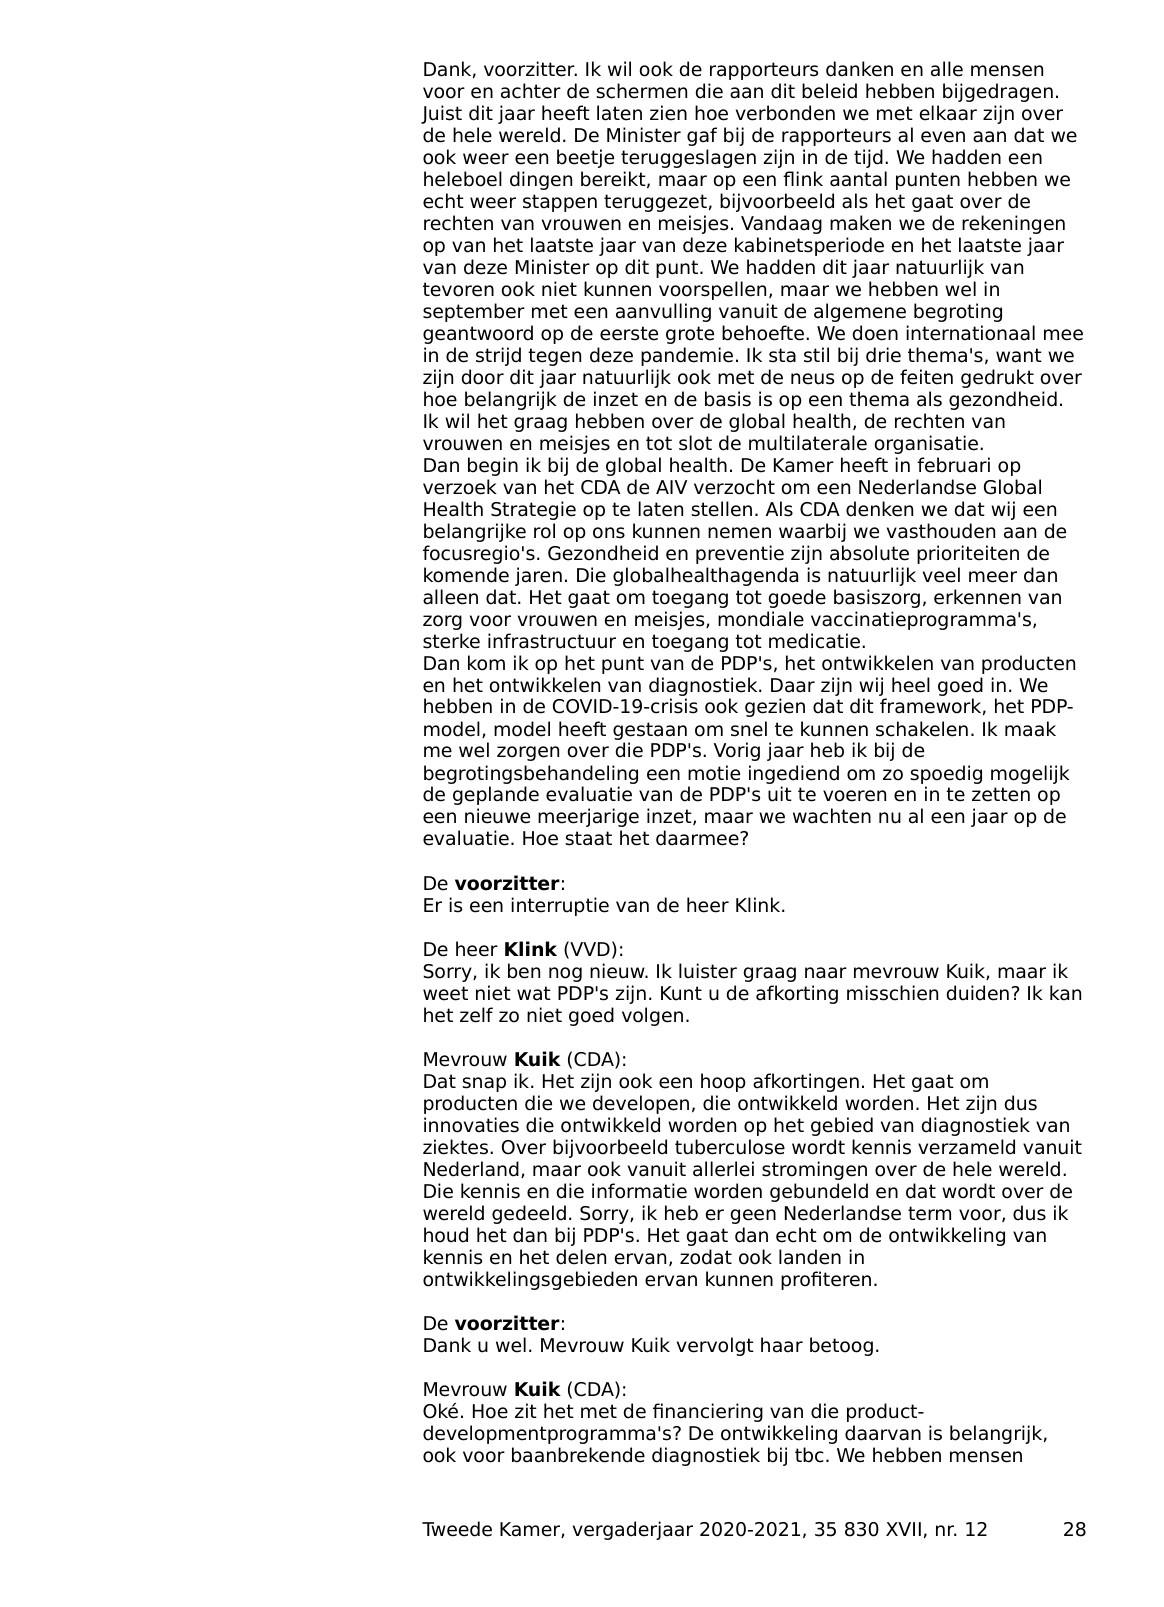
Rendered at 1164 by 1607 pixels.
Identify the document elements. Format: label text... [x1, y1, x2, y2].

text Dank u wel. Mevrouw Kuik vervolgt haar betoog. [422, 1335, 1087, 1357]
text De voorzitter: [422, 1313, 1087, 1335]
text Oké. Hoe zit het met de financiering van die product-developmentprogramma's? De ontwikkeling daarvan is belangrijk, ook voor baanbrekende diagnostiek bij tbc. We hebben mensen [422, 1401, 1087, 1467]
text Mevrouw Kuik (CDA): [422, 1379, 1087, 1401]
text Dat snap ik. Het zijn ook een hoop afkortingen. Het gaat om producten die we developen, die ontwikkeld worden. Het zijn dus innovaties die ontwikkeld worden op het gebied van diagnostiek van ziektes. Over bijvoorbeeld tuberculose wordt kennis verzameld vanuit Nederland, maar ook vanuit allerlei stromingen over de hele wereld. Die kennis en die informatie worden gebundeld en dat wordt over de wereld gedeeld. Sorry, ik heb er geen Nederlandse term voor, dus ik houd het dan bij PDP's. Het gaat dan echt om de ontwikkeling van kennis en het delen ervan, zodat ook landen in ontwikkelingsgebieden ervan kunnen profiteren. [422, 1071, 1087, 1291]
text Sorry, ik ben nog nieuw. Ik luister graag naar mevrouw Kuik, maar ik weet niet wat PDP's zijn. Kunt u de afkorting misschien duiden? Ik kan het zelf zo niet goed volgen. [422, 961, 1087, 1027]
text De heer Klink (VVD): [422, 939, 1087, 961]
text Dan kom ik op het punt van de PDP's, het ontwikkelen van producten en het ontwikkelen van diagnostiek. Daar zijn wij heel goed in. We hebben in de COVID-19-crisis ook gezien dat dit framework, het PDP-model, model heeft gestaan om snel te kunnen schakelen. Ik maak me wel zorgen over die PDP's. Vorig jaar heb ik bij de begrotingsbehandeling een motie ingediend om zo spoedig mogelijk de geplande evaluatie van de PDP's uit te voeren en in te zetten op een nieuwe meerjarige inzet, maar we wachten nu al een jaar op de evaluatie. Hoe staat het daarmee? [422, 652, 1087, 850]
text Mevrouw Kuik (CDA): [422, 1049, 1087, 1071]
text Dan begin ik bij de global health. De Kamer heeft in februari op verzoek van het CDA de AIV verzocht om een Nederlandse Global Health Strategie op te laten stellen. Als CDA denken we dat wij een belangrijke rol op ons kunnen nemen waarbij we vasthouden aan de focusregio's. Gezondheid en preventie zijn absolute prioriteiten de komende jaren. Die globalhealthagenda is natuurlijk veel meer dan alleen dat. Het gaat om toegang tot goede basiszorg, erkennen van zorg voor vrouwen en meisjes, mondiale vaccinatieprogramma's, sterke infrastructuur en toegang tot medicatie. [422, 455, 1087, 652]
text De voorzitter: [422, 872, 1087, 894]
text Er is een interruptie van de heer Klink. [422, 894, 1087, 916]
text Dank, voorzitter. Ik wil ook de rapporteurs danken en alle mensen voor en achter de schermen die aan dit beleid hebben bijgedragen. Juist dit jaar heeft laten zien hoe verbonden we met elkaar zijn over de hele wereld. De Minister gaf bij de rapporteurs al even aan dat we ook weer een beetje teruggeslagen zijn in de tijd. We hadden een heleboel dingen bereikt, maar op een flink aantal punten hebben we echt weer stappen teruggezet, bijvoorbeeld als het gaat over de rechten van vrouwen en meisjes. Vandaag maken we de rekeningen op van het laatste jaar van deze kabinetsperiode en het laatste jaar van deze Minister op dit punt. We hadden dit jaar natuurlijk van tevoren ook niet kunnen voorspellen, maar we hebben wel in september met een aanvulling vanuit de algemene begroting geantwoord op de eerste grote behoefte. We doen internationaal mee in de strijd tegen deze pandemie. Ik sta stil bij drie thema's, want we zijn door dit jaar natuurlijk ook met de neus op de feiten gedrukt over hoe belangrijk de inzet en de basis is op een thema als gezondheid. Ik wil het graag hebben over de global health, de rechten van vrouwen en meisjes en tot slot de multilaterale organisatie. [422, 59, 1087, 455]
